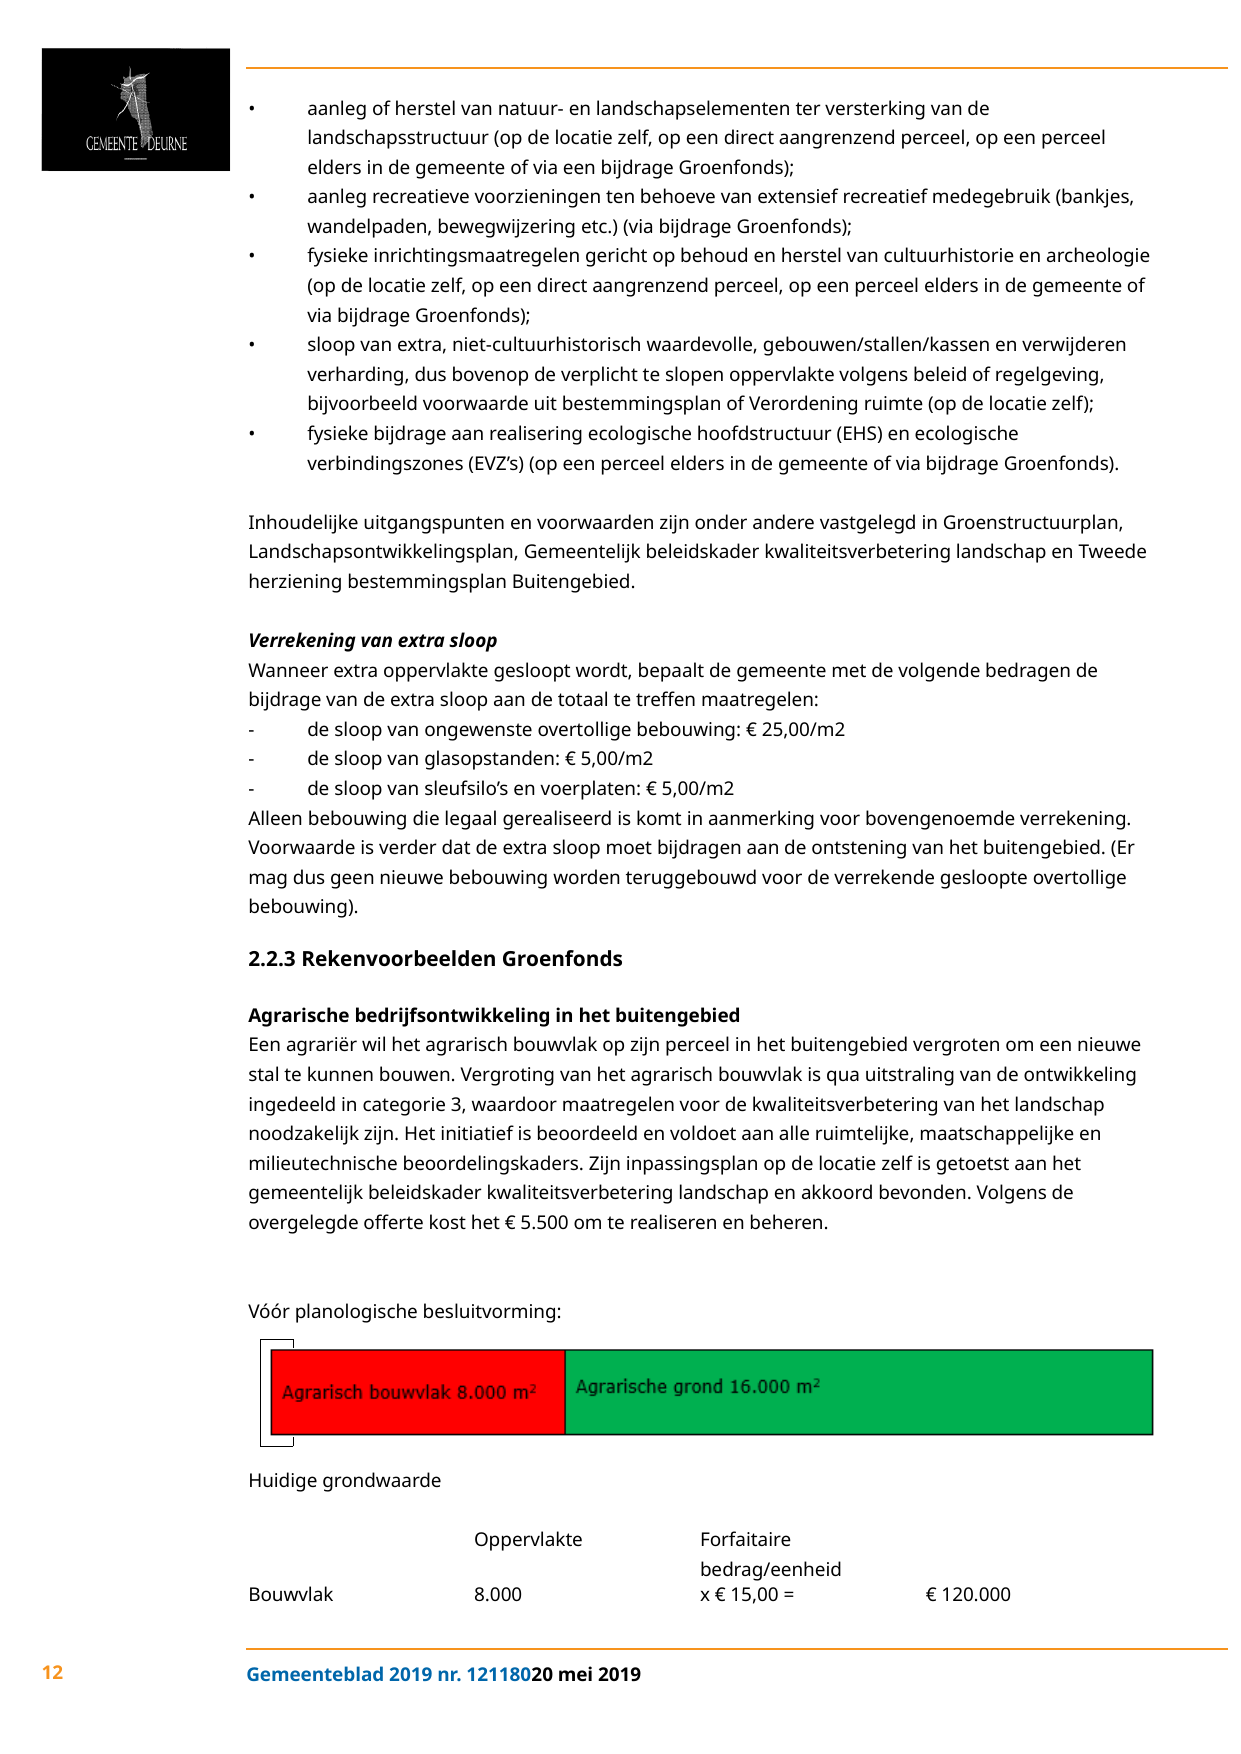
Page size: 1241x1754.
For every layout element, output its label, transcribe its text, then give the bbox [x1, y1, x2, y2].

text Vóór planologische besluitvorming: [248, 1298, 1152, 1323]
picture [41, 47, 231, 172]
text Wanneer extra oppervlakte gesloopt wordt, bepaalt de gemeente met de volgende bedragen de bijdrage van de extra sloop aan de totaal te treffen maatregelen: [248, 657, 1152, 712]
table_cell € 120.000 [926, 1582, 1152, 1607]
list aanleg recreatieve voorzieningen ten behoeve van extensief recreatief medegebruik (bankjes, wandelpaden, bewegwijzering etc.) (via bijdrage Groenfonds); [248, 183, 1152, 239]
text Agrarische bedrijfsontwikkeling in het buitengebied [248, 1002, 1152, 1028]
text Alleen bebouwing die legaal gerealiseerd is komt in aanmerking voor bovengenoemde verrekening. Voorwaarde is verder dat de extra sloop moet bijdragen aan de ontstening van het buitengebied. (Er mag dus geen nieuwe bebouwing worden teruggebouwd voor de verrekende gesloopte overtollige bebouwing). [248, 805, 1152, 919]
picture [268, 1348, 1155, 1437]
text Inhoudelijke uitgangspunten en voorwaarden zijn onder andere vastgelegd in Groenstructuurplan, Landschapsontwikkelingsplan, Gemeentelijk beleidskader kwaliteitsverbetering landschap en Tweede herziening bestemmingsplan Buitengebied. [248, 509, 1152, 594]
table_cell 8.000 [474, 1582, 700, 1607]
list de sloop van ongewenste overtollige bebouwing: € 25,00/m2 [248, 716, 1152, 742]
list de sloop van glasopstanden: € 5,00/m2 [248, 746, 1152, 771]
table_header Forfaitaire bedrag/eenheid [700, 1526, 926, 1582]
text Verrekening van extra sloop [248, 627, 1152, 653]
text 2.2.3 Rekenvoorbeelden Groenfonds [248, 944, 1152, 972]
table_header [926, 1526, 1152, 1582]
text Een agrariër wil het agrarisch bouwvlak op zijn perceel in het buitengebied vergroten om een nieuwe stal te kunnen bouwen. Vergroting van het agrarisch bouwvlak is qua uitstraling van de ontwikkeling ingedeeld in categorie 3, waardoor maatregelen voor de kwaliteitsverbetering van het landschap noodzakelijk zijn. Het initiatief is beoordeeld en voldoet aan alle ruimtelijke, maatschappelijke en milieutechnische beoordelingskaders. Zijn inpassingsplan op de locatie zelf is getoetst aan het gemeentelijk beleidskader kwaliteitsverbetering landschap en akkoord bevonden. Volgens de overgelegde offerte kost het € 5.500 om te realiseren en beheren. [248, 1032, 1152, 1235]
list fysieke bijdrage aan realisering ecologische hoofdstructuur (EHS) en ecologische verbindingszones (EVZ’s) (op een perceel elders in de gemeente of via bijdrage Groenfonds). [248, 420, 1152, 476]
table_header Oppervlakte [474, 1526, 700, 1582]
table_cell Bouwvlak [248, 1582, 474, 1607]
list sloop van extra, niet-cultuurhistorisch waardevolle, gebouwen/stallen/kassen en verwijderen verharding, dus bovenop de verplicht te slopen oppervlakte volgens beleid of regelgeving, bijvoorbeeld voorwaarde uit bestemmingsplan of Verordening ruimte (op de locatie zelf); [248, 331, 1152, 416]
list de sloop van sleufsilo’s en voerplaten: € 5,00/m2 [248, 775, 1152, 801]
list aanleg of herstel van natuur- en landschapselementen ter versterking van de landschapsstructuur (op de locatie zelf, op een direct aangrenzend perceel, op een perceel elders in de gemeente of via een bijdrage Groenfonds); [248, 95, 1152, 180]
text Huidige grondwaarde [248, 1467, 1152, 1493]
table_cell x € 15,00 = [700, 1582, 926, 1607]
table_header [248, 1526, 474, 1582]
list fysieke inrichtingsmaatregelen gericht op behoud en herstel van cultuurhistorie en archeologie (op de locatie zelf, op een direct aangrenzend perceel, op een perceel elders in de gemeente of via bijdrage Groenfonds); [248, 243, 1152, 328]
